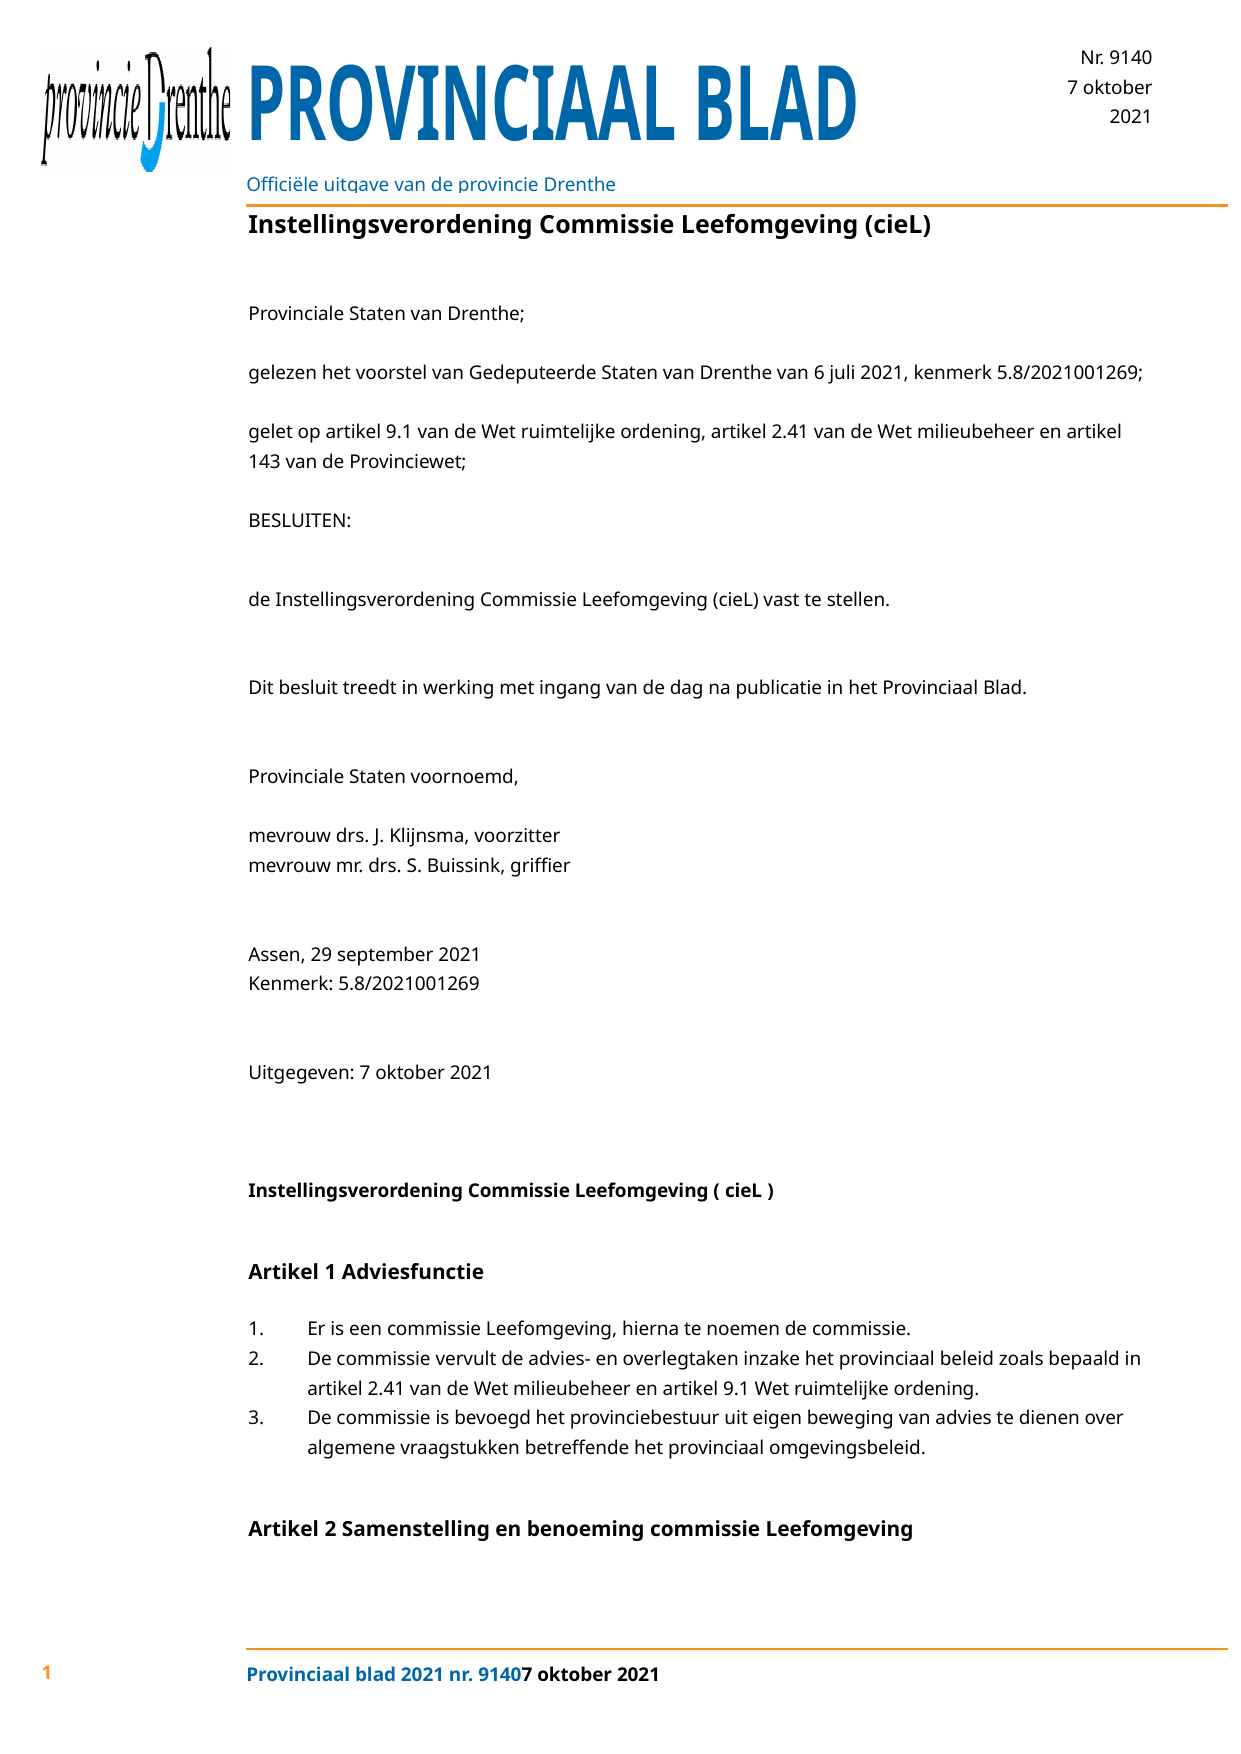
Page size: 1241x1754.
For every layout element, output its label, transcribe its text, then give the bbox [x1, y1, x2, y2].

text de Instellingsverordening Commissie Leefomgeving (cieL) vast te stellen. [248, 586, 1152, 612]
list De commissie vervult de advies- en overlegtaken inzake het provinciaal beleid zoals bepaald in artikel 2.41 van de Wet milieubeheer en artikel 9.1 Wet ruimtelijke ordening. [248, 1345, 1152, 1400]
list De commissie is bevoegd het provinciebestuur uit eigen beweging van advies te dienen over algemene vraagstukken betreffende het provinciaal omgevingsbeleid. [248, 1404, 1152, 1459]
text Dit besluit treedt in werking met ingang van de dag na publicatie in het Provinciaal Blad. [248, 674, 1152, 700]
text Instellingsverordening Commissie Leefomgeving (cieL) [248, 207, 1152, 241]
text Artikel 2 Samenstelling en benoeming commissie Leefomgeving [248, 1514, 1152, 1542]
list Er is een commissie Leefomgeving, hierna te noemen de commissie. [248, 1316, 1152, 1341]
text Artikel 1 Adviesfunctie [248, 1257, 1152, 1286]
text gelezen het voorstel van Gedeputeerde Staten van Drenthe van 6 juli 2021, kenmerk 5.8/2021001269; [248, 359, 1152, 385]
text mevrouw mr. drs. S. Buissink, griffier [248, 852, 1152, 878]
text Provinciale Staten van Drenthe; [248, 300, 1152, 326]
text mevrouw drs. J. Klijnsma, voorzitter [248, 822, 1152, 848]
text BESLUITEN: [248, 507, 1152, 533]
text Instellingsverordening Commissie Leefomgeving ( cieL ) [248, 1177, 1152, 1203]
text Uitgegeven: 7 oktober 2021 [248, 1059, 1152, 1085]
text Provinciale Staten voornoemd, [248, 763, 1152, 789]
text Assen, 29 september 2021 [248, 941, 1152, 967]
text gelet op artikel 9.1 van de Wet ruimtelijke ordening, artikel 2.41 van de Wet milieubeheer en artikel 143 van de Provinciewet; [248, 418, 1152, 473]
picture [41, 47, 231, 172]
text Kenmerk: 5.8/2021001269 [248, 970, 1152, 996]
